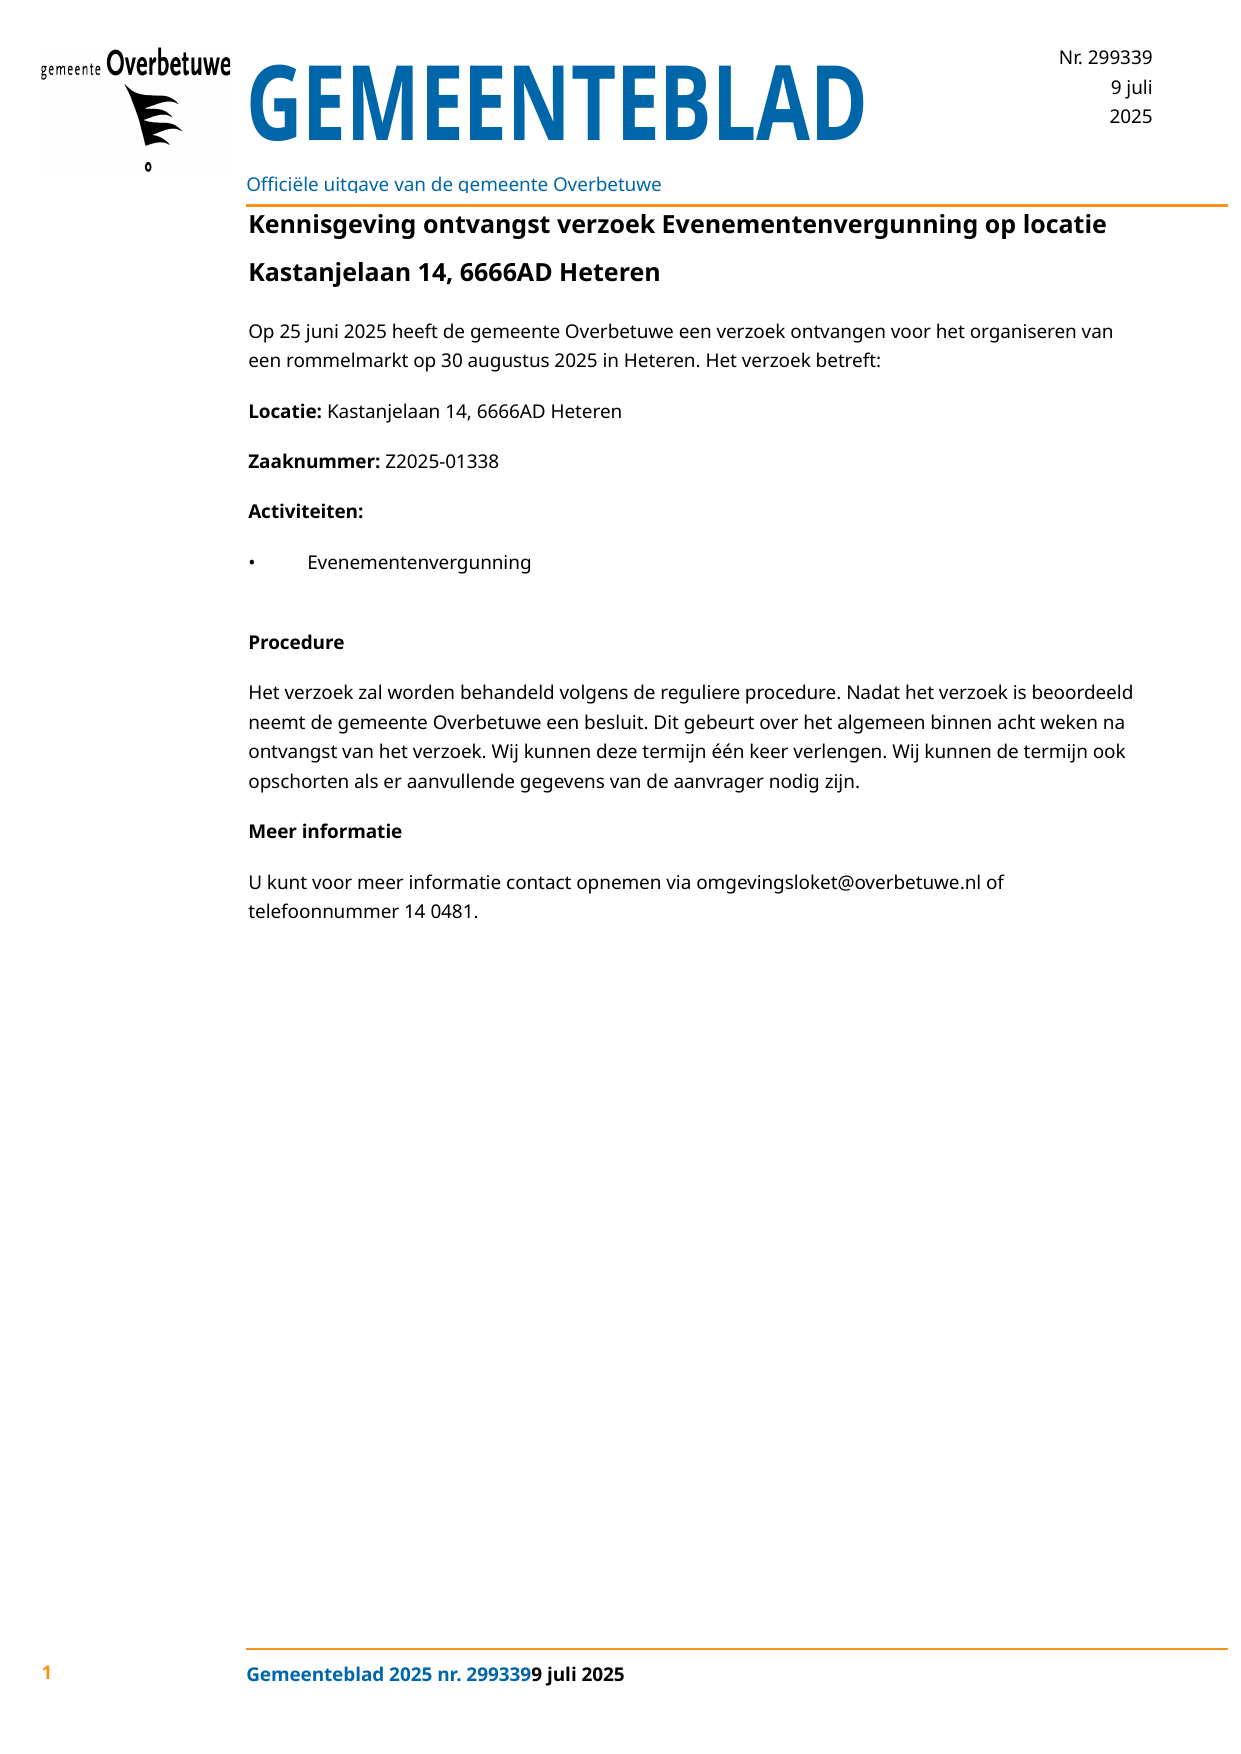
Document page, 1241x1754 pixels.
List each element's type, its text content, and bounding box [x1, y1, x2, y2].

picture [41, 47, 231, 172]
text Het verzoek zal worden behandeld volgens de reguliere procedure. Nadat het verzoek is beoordeeld neemt de gemeente Overbetuwe een besluit. Dit gebeurt over het algemeen binnen acht weken na ontvangst van het verzoek. Wij kunnen deze termijn één keer verlengen. Wij kunnen de termijn ook opschorten als er aanvullende gegevens van de aanvrager nodig zijn. [248, 679, 1152, 794]
text Op 25 juni 2025 heeft de gemeente Overbetuwe een verzoek ontvangen voor het organiseren van een rommelmarkt op 30 augustus 2025 in Heteren. Het verzoek betreft: [248, 318, 1152, 373]
text Locatie: Kastanjelaan 14, 6666AD Heteren [248, 398, 1152, 424]
text Zaaknummer: Z2025-01338 [248, 448, 1152, 474]
text Kennisgeving ontvangst verzoek Evenementenvergunning op locatie Kastanjelaan 14, 6666AD Heteren [248, 207, 1152, 288]
list Evenementenvergunning [248, 549, 1152, 575]
text Activiteiten: [248, 499, 1152, 524]
text U kunt voor meer informatie contact opnemen via omgevingsloket@overbetuwe.nl of telefoonnummer 14 0481. [248, 869, 1152, 924]
text Meer informatie [248, 819, 1152, 844]
text Procedure [248, 629, 1152, 655]
